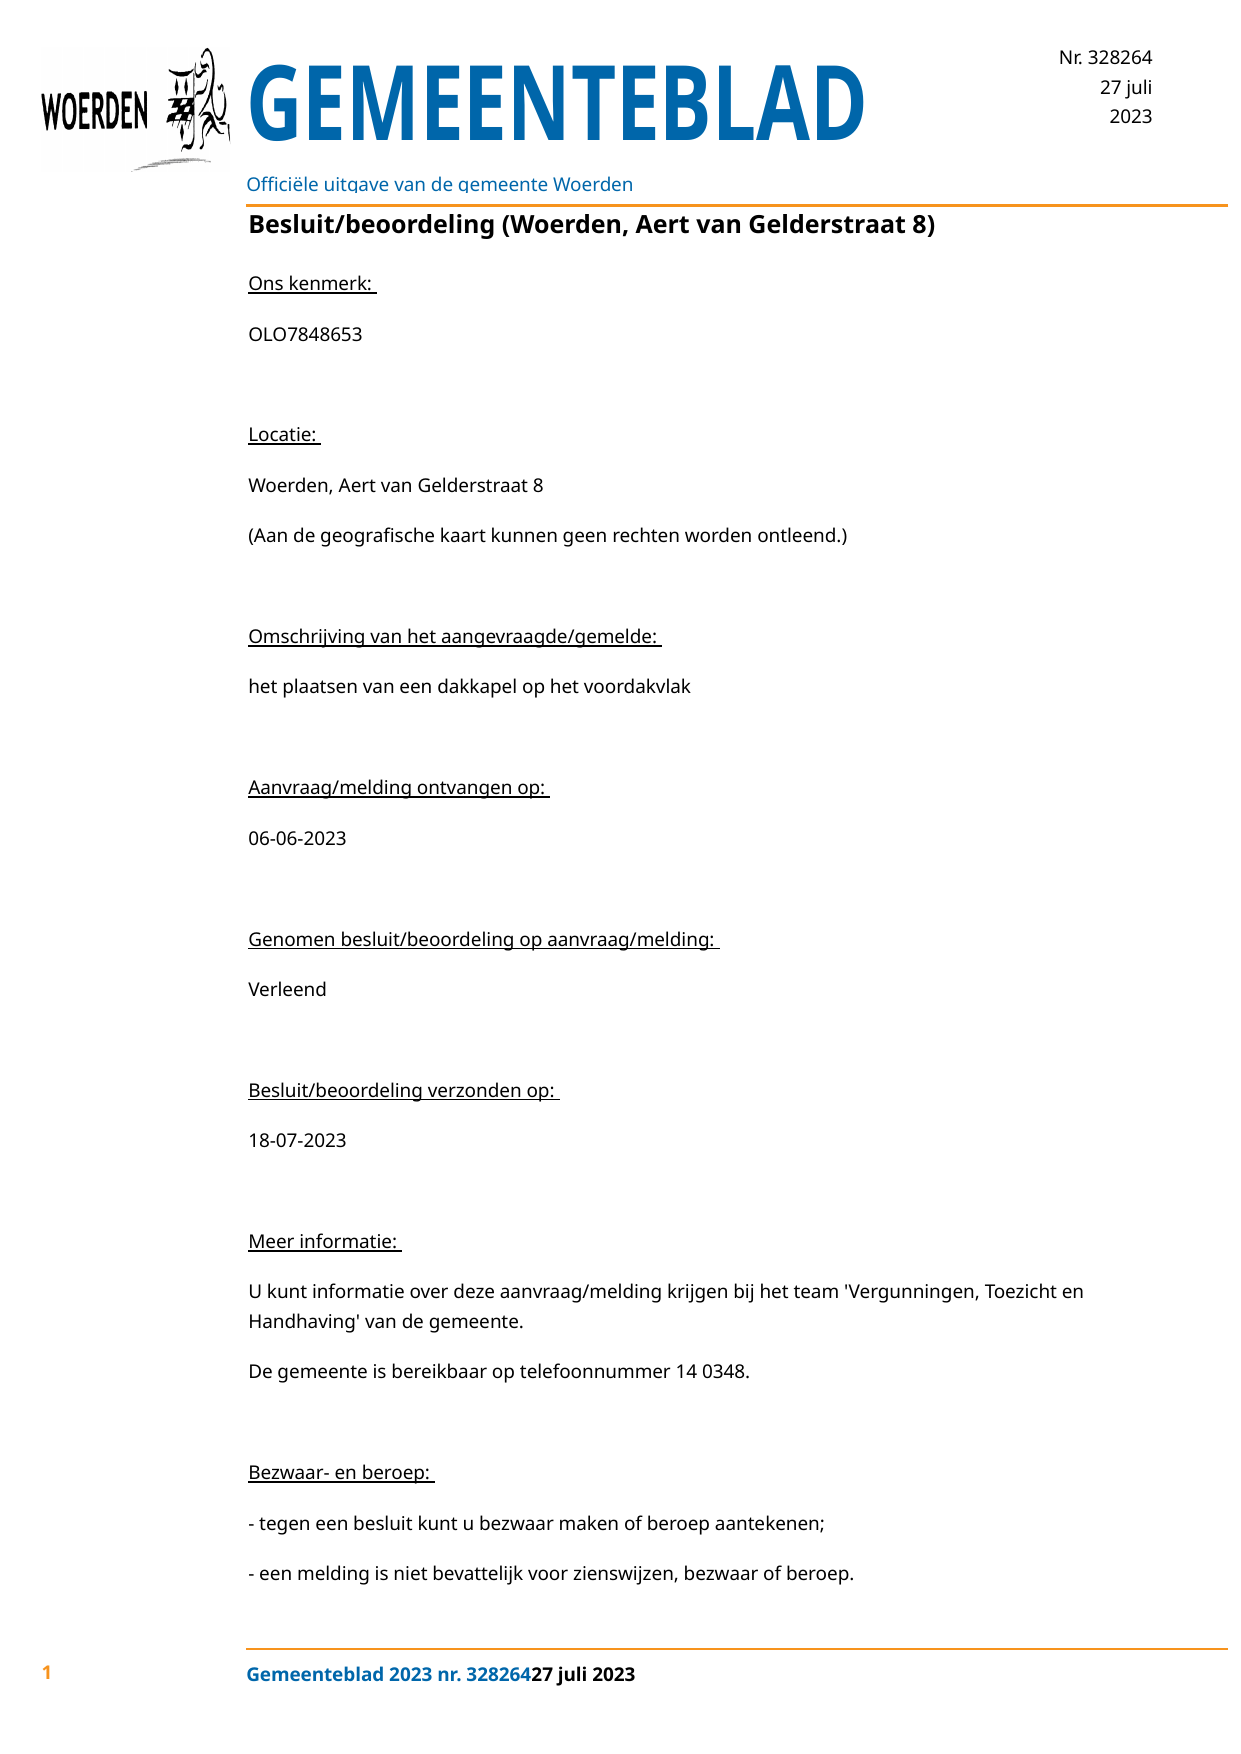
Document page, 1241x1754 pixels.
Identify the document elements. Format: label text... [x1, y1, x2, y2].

text Aanvraag/melding ontvangen op: [248, 774, 1152, 800]
text het plaatsen van een dakkapel op het voordakvlak [248, 674, 1152, 699]
text 06-06-2023 [248, 825, 1152, 851]
text De gemeente is bereikbaar op telefoonnummer 14 0348. [248, 1359, 1152, 1384]
text Besluit/beoordeling (Woerden, Aert van Gelderstraat 8) [248, 207, 1152, 241]
text OLO7848653 [248, 321, 1152, 346]
text - een melding is niet bevattelijk voor zienswijzen, bezwaar of beroep. [248, 1560, 1152, 1586]
text Ons kenmerk: [248, 270, 1152, 296]
text - tegen een besluit kunt u bezwaar maken of beroep aantekenen; [248, 1510, 1152, 1536]
text Woerden, Aert van Gelderstraat 8 [248, 472, 1152, 498]
text Locatie: [248, 422, 1152, 447]
text Bezwaar- en beroep: [248, 1459, 1152, 1485]
text 18-07-2023 [248, 1127, 1152, 1153]
text U kunt informatie over deze aanvraag/melding krijgen bij het team 'Vergunningen, Toezicht en Handhaving' van de gemeente. [248, 1279, 1152, 1334]
text Omschrijving van het aangevraagde/gemelde: [248, 623, 1152, 649]
text Genomen besluit/beoordeling op aanvraag/melding: [248, 926, 1152, 951]
text Meer informatie: [248, 1228, 1152, 1254]
text Besluit/beoordeling verzonden op: [248, 1077, 1152, 1103]
text (Aan de geografische kaart kunnen geen rechten worden ontleend.) [248, 522, 1152, 548]
picture [41, 47, 231, 172]
text Verleend [248, 976, 1152, 1002]
